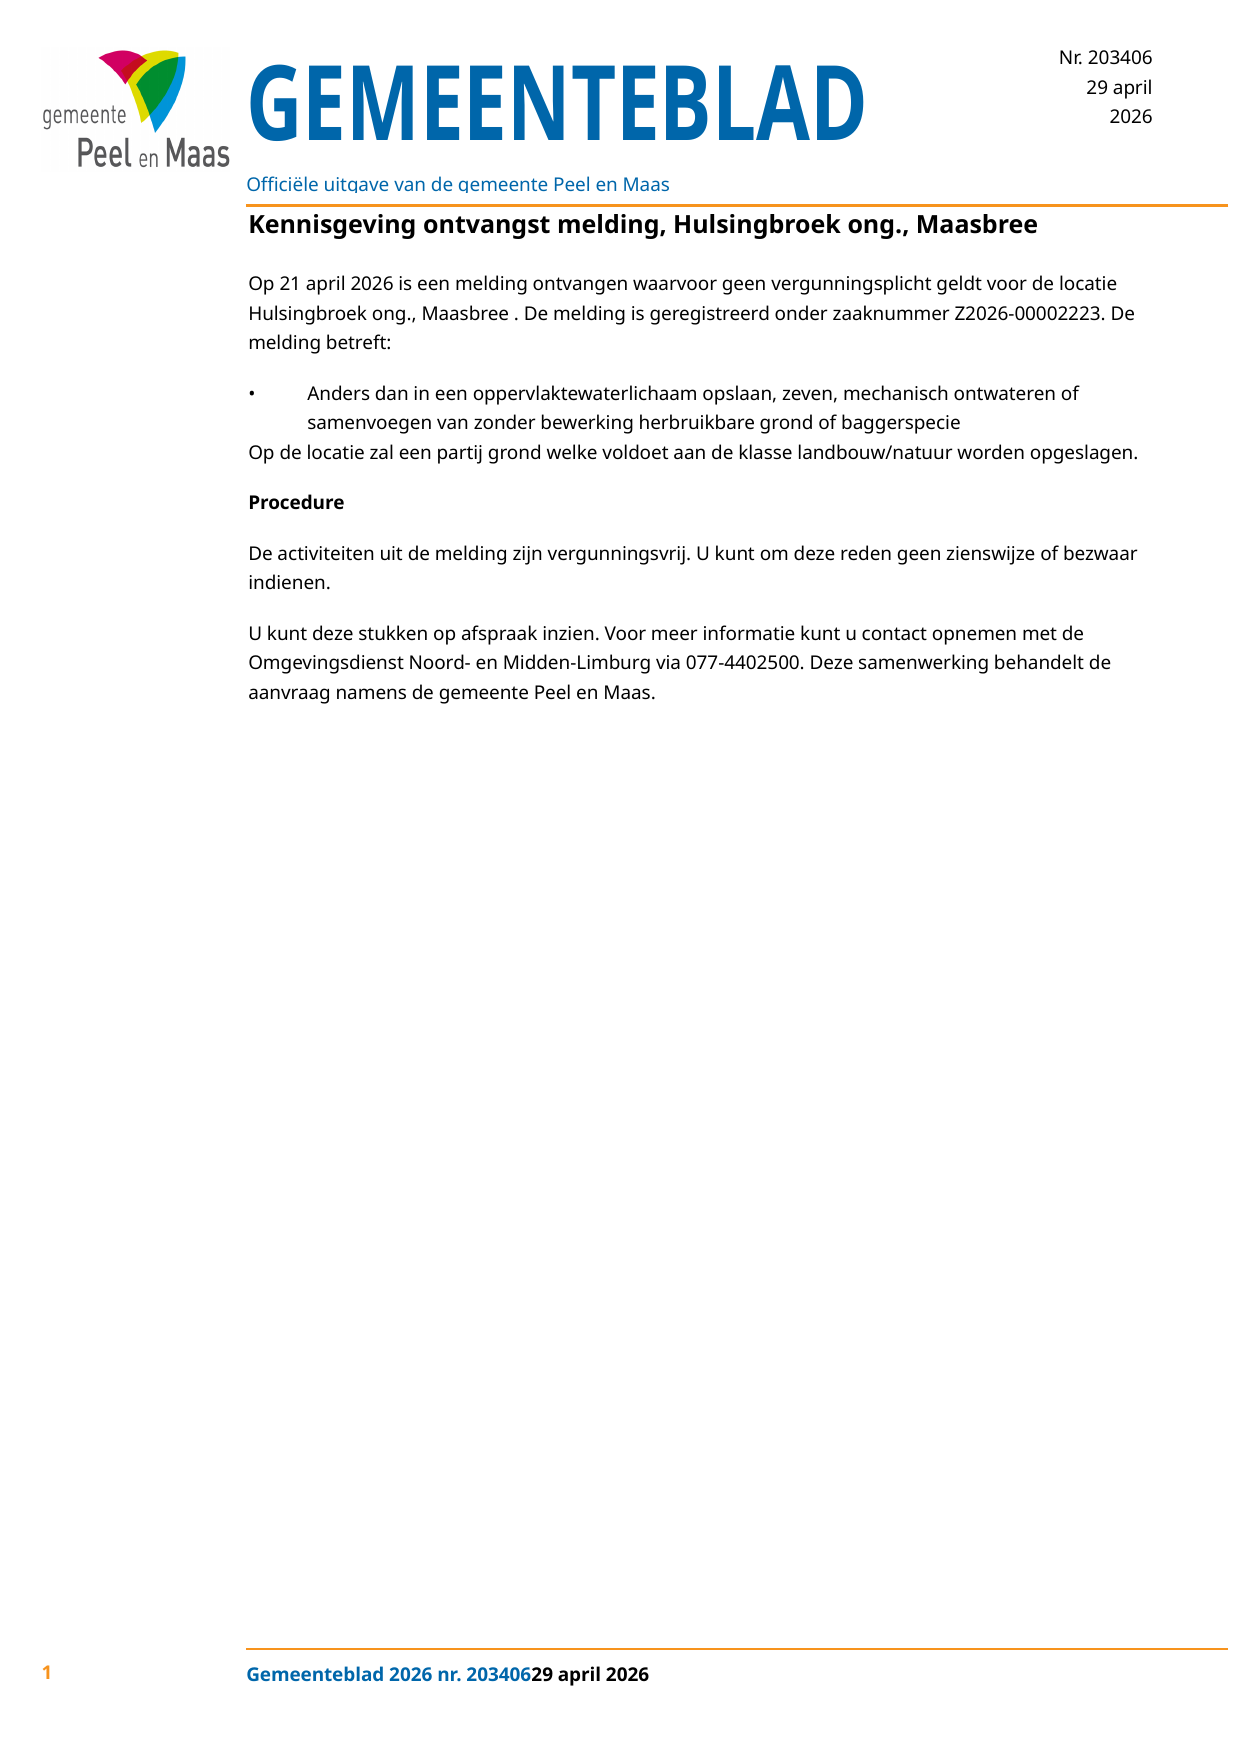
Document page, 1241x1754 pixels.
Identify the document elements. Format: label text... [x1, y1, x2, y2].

text Procedure [248, 489, 1152, 515]
text Op de locatie zal een partij grond welke voldoet aan de klasse landbouw/natuur worden opgeslagen. [248, 439, 1152, 465]
text De activiteiten uit de melding zijn vergunningsvrij. U kunt om deze reden geen zienswijze of bezwaar indienen. [248, 540, 1152, 595]
text U kunt deze stukken op afspraak inzien. Voor meer informatie kunt u contact opnemen met de Omgevingsdienst Noord- en Midden-Limburg via 077-4402500. Deze samenwerking behandelt de aanvraag namens de gemeente Peel en Maas. [248, 620, 1152, 705]
text Op 21 april 2026 is een melding ontvangen waarvoor geen vergunningsplicht geldt voor de locatie Hulsingbroek ong., Maasbree . De melding is geregistreerd onder zaaknummer Z2026-00002223. De melding betreft: [248, 270, 1152, 355]
list Anders dan in een oppervlaktewaterlichaam opslaan, zeven, mechanisch ontwateren of samenvoegen van zonder bewerking herbruikbare grond of baggerspecie [248, 380, 1152, 435]
picture [41, 47, 231, 172]
text Kennisgeving ontvangst melding, Hulsingbroek ong., Maasbree [248, 207, 1152, 241]
